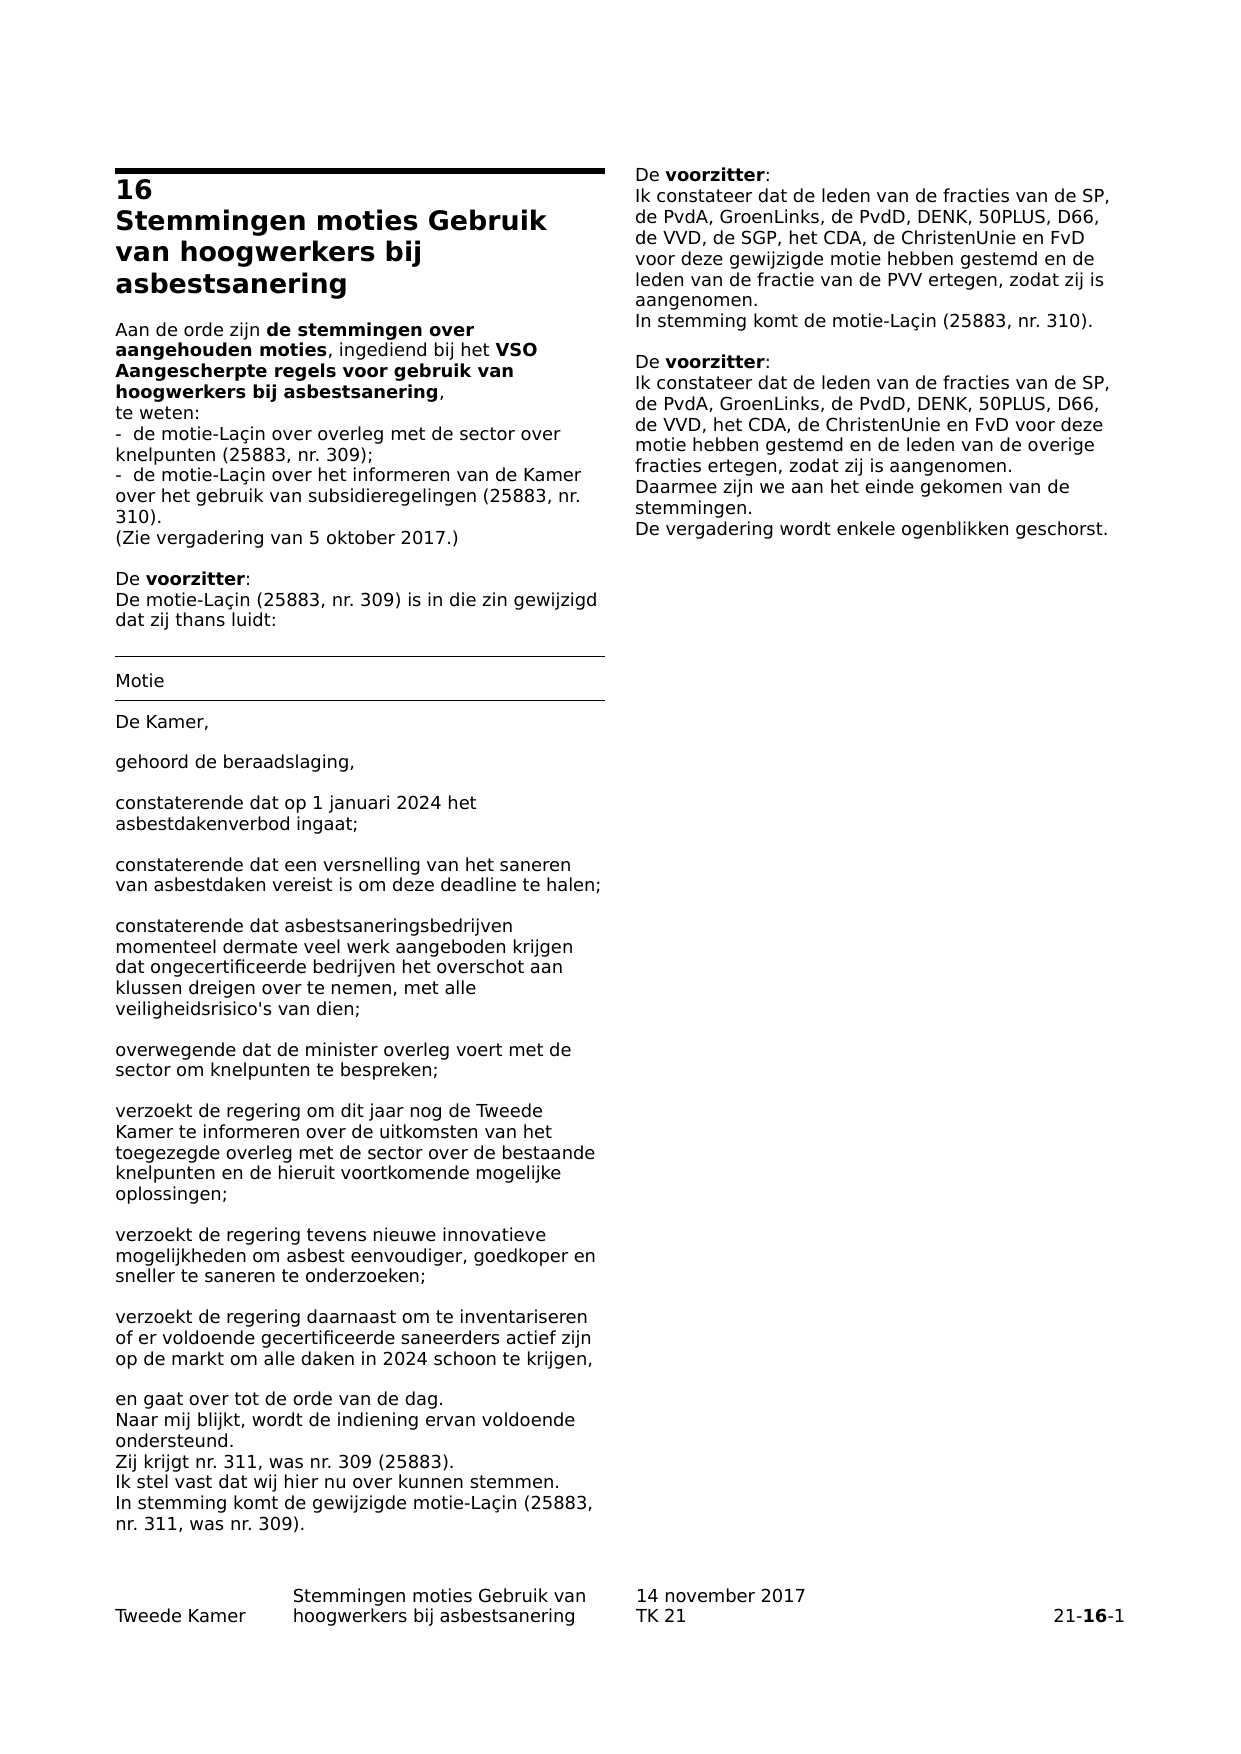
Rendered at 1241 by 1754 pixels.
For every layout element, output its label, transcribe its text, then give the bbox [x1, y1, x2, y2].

text Ik constateer dat de leden van de fracties van de SP, de PvdA, GroenLinks, de PvdD, DENK, 50PLUS, D66, de VVD, de SGP, het CDA, de ChristenUnie en FvD voor deze gewijzigde motie hebben gestemd en de leden van de fractie van de PVV ertegen, zodat zij is aangenomen. [635, 186, 1125, 311]
text De voorzitter: [115, 568, 605, 589]
text De Kamer, [115, 712, 605, 732]
text constaterende dat een versnelling van het saneren van asbestdaken vereist is om deze deadline te halen; [115, 854, 605, 896]
text te weten: [115, 403, 605, 423]
text verzoekt de regering tevens nieuwe innovatieve mogelijkheden om asbest eenvoudiger, goedkoper en sneller te saneren te onderzoeken; [115, 1225, 605, 1287]
text Ik constateer dat de leden van de fracties van de SP, de PvdA, GroenLinks, de PvdD, DENK, 50PLUS, D66, de VVD, het CDA, de ChristenUnie en FvD voor deze motie hebben gestemd en de leden van de overige fracties ertegen, zodat zij is aangenomen. [635, 373, 1125, 477]
text constaterende dat op 1 januari 2024 het asbestdakenverbod ingaat; [115, 793, 605, 834]
text gehoord de beraadslaging, [115, 752, 605, 773]
text overwegende dat de minister overleg voert met de sector om knelpunten te bespreken; [115, 1039, 605, 1081]
text (Zie vergadering van 5 oktober 2017.) [115, 528, 605, 548]
text Aan de orde zijn de stemmingen over aangehouden moties, ingediend bij het VSO Aangescherpte regels voor gebruik van hoogwerkers bij asbestsanering, [115, 319, 605, 403]
title 16 Stemmingen moties Gebruik van hoogwerkers bij asbestsanering [115, 174, 605, 299]
text en gaat over tot de orde van de dag. [115, 1389, 605, 1410]
text In stemming komt de motie-Laçin (25883, nr. 310). [635, 311, 1125, 332]
text Daarmee zijn we aan het einde gekomen van de stemmingen. [635, 477, 1125, 518]
text Zij krijgt nr. 311, was nr. 309 (25883). [115, 1451, 605, 1472]
text verzoekt de regering daarnaast om te inventariseren of er voldoende gecertificeerde saneerders actief zijn op de markt om alle daken in 2024 schoon te krijgen, [115, 1307, 605, 1369]
text In stemming komt de gewijzigde motie-Laçin (25883, nr. 311, was nr. 309). [115, 1493, 605, 1535]
text Ik stel vast dat wij hier nu over kunnen stemmen. [115, 1472, 605, 1493]
text De voorzitter: [635, 352, 1125, 373]
text verzoekt de regering om dit jaar nog de Tweede Kamer te informeren over de uitkomsten van het toegezegde overleg met de sector over de bestaande knelpunten en de hieruit voortkomende mogelijke oplossingen; [115, 1101, 605, 1205]
text De vergadering wordt enkele ogenblikken geschorst. [635, 518, 1125, 539]
text Naar mij blijkt, wordt de indiening ervan voldoende ondersteund. [115, 1410, 605, 1451]
text constaterende dat asbestsaneringsbedrijven momenteel dermate veel werk aangeboden krijgen dat ongecertificeerde bedrijven het overschot aan klussen dreigen over te nemen, met alle veiligheidsrisico's van dien; [115, 916, 605, 1019]
text De voorzitter: [635, 165, 1125, 186]
text De motie-Laçin (25883, nr. 309) is in die zin gewijzigd dat zij thans luidt: [115, 589, 605, 631]
text Motie [115, 671, 605, 692]
list de motie-Laçin over het informeren van de Kamer over het gebruik van subsidieregelingen (25883, nr. 310). [115, 465, 605, 528]
list de motie-Laçin over overleg met de sector over knelpunten (25883, nr. 309); [115, 423, 605, 465]
